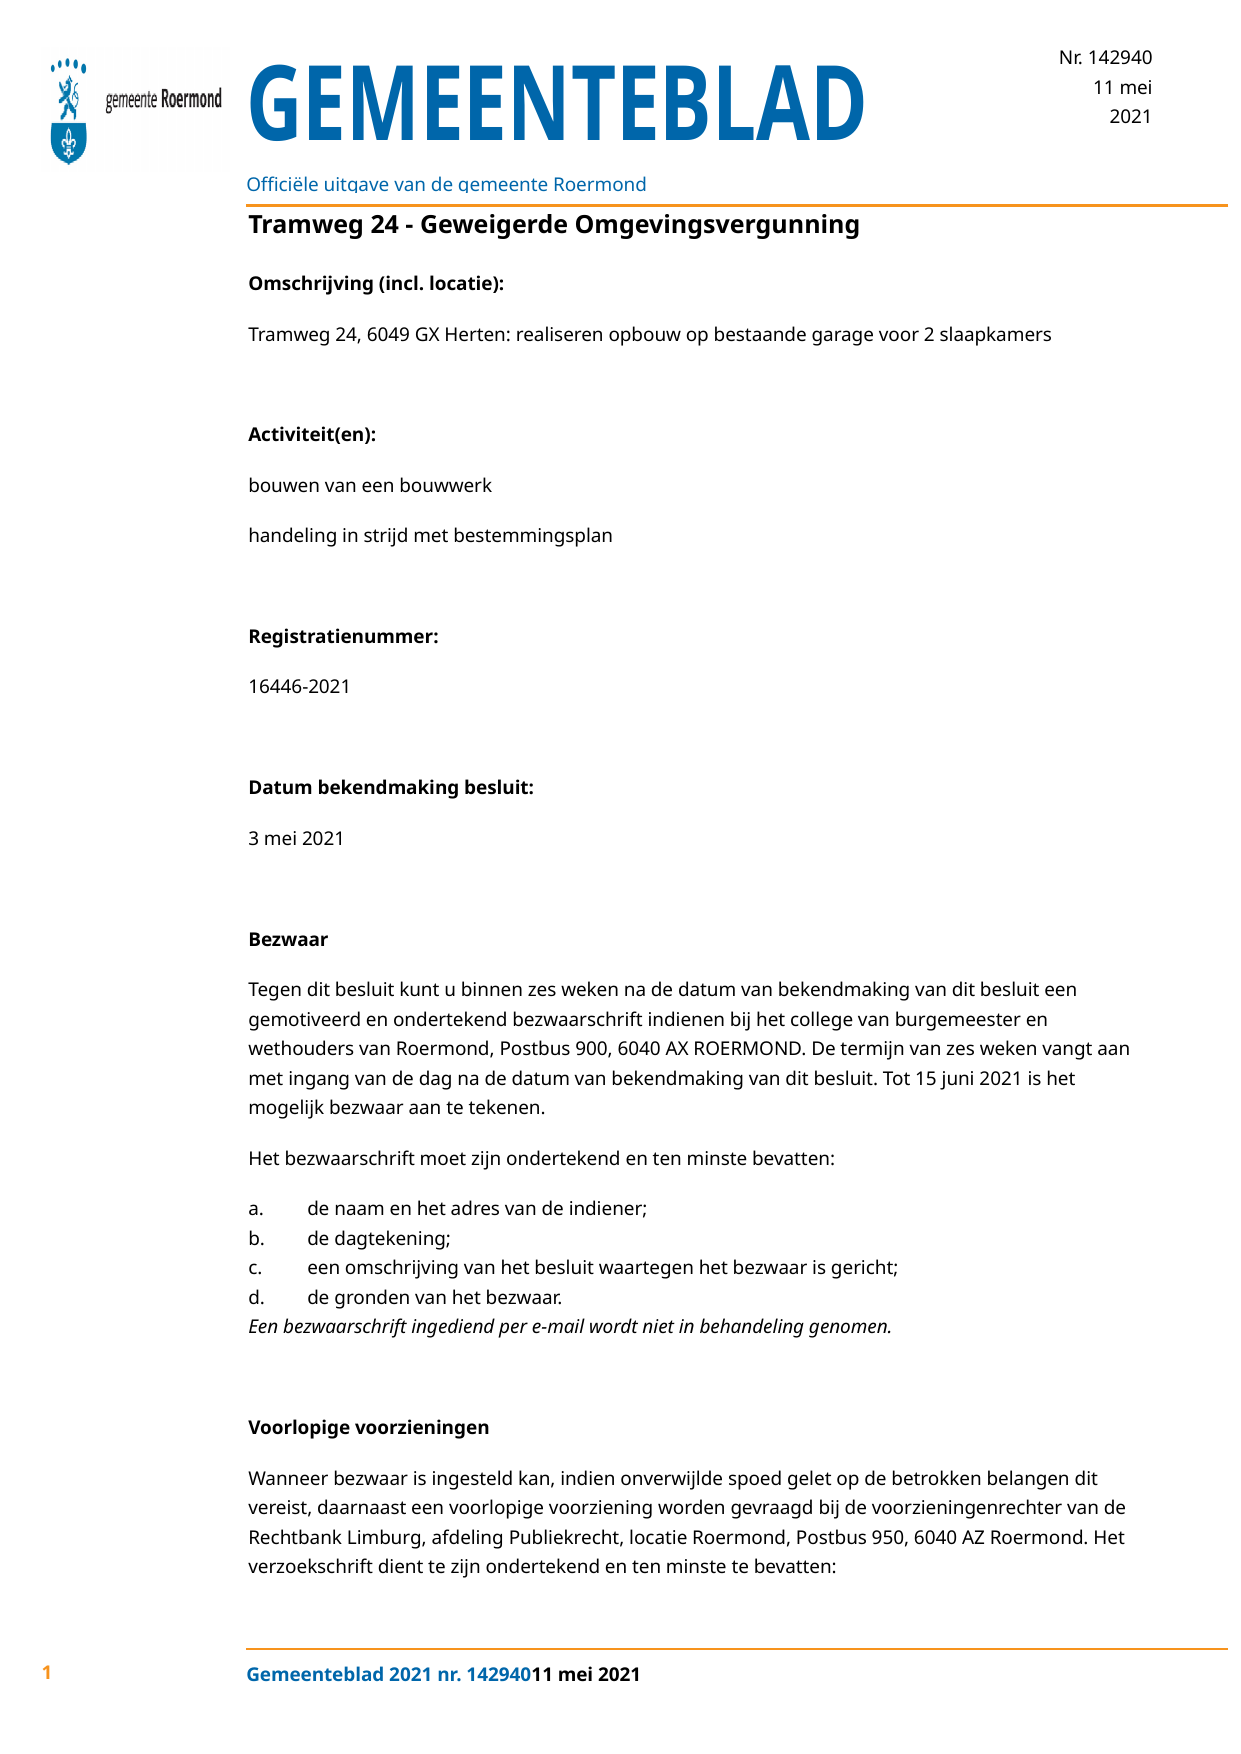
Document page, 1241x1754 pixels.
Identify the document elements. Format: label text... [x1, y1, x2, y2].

text Een bezwaarschrift ingediend per e-mail wordt niet in behandeling genomen. [248, 1314, 1152, 1339]
text Tramweg 24, 6049 GX Herten: realiseren opbouw op bestaande garage voor 2 slaapkamers [248, 321, 1152, 346]
text Activiteit(en): [248, 422, 1152, 447]
text handeling in strijd met bestemmingsplan [248, 522, 1152, 548]
text Registratienummer: [248, 623, 1152, 649]
picture [41, 47, 231, 172]
text Bezwaar [248, 926, 1152, 951]
text Het bezwaarschrift moet zijn ondertekend en ten minste bevatten: [248, 1145, 1152, 1171]
text Tegen dit besluit kunt u binnen zes weken na de datum van bekendmaking van dit besluit een gemotiveerd en ondertekend bezwaarschrift indienen bij het college van burgemeester en wethouders van Roermond, Postbus 900, 6040 AX ROERMOND. De termijn van zes weken vangt aan met ingang van de dag na de datum van bekendmaking van dit besluit. Tot 15 juni 2021 is het mogelijk bezwaar aan te tekenen. [248, 976, 1152, 1120]
list de gronden van het bezwaar. [248, 1284, 1152, 1310]
list de dagtekening; [248, 1225, 1152, 1251]
text Omschrijving (incl. locatie): [248, 270, 1152, 296]
text 3 mei 2021 [248, 825, 1152, 851]
text Datum bekendmaking besluit: [248, 774, 1152, 800]
list een omschrijving van het besluit waartegen het bezwaar is gericht; [248, 1254, 1152, 1280]
text Tramweg 24 - Geweigerde Omgevingsvergunning [248, 207, 1152, 241]
text Voorlopige voorzieningen [248, 1414, 1152, 1440]
text Wanneer bezwaar is ingesteld kan, indien onverwijlde spoed gelet op de betrokken belangen dit vereist, daarnaast een voorlopige voorziening worden gevraagd bij de voorzieningenrechter van de Rechtbank Limburg, afdeling Publiekrecht, locatie Roermond, Postbus 950, 6040 AZ Roermond. Het verzoekschrift dient te zijn ondertekend en ten minste te bevatten: [248, 1465, 1152, 1579]
list de naam en het adres van de indiener; [248, 1195, 1152, 1221]
text bouwen van een bouwwerk [248, 472, 1152, 498]
text 16446-2021 [248, 674, 1152, 699]
